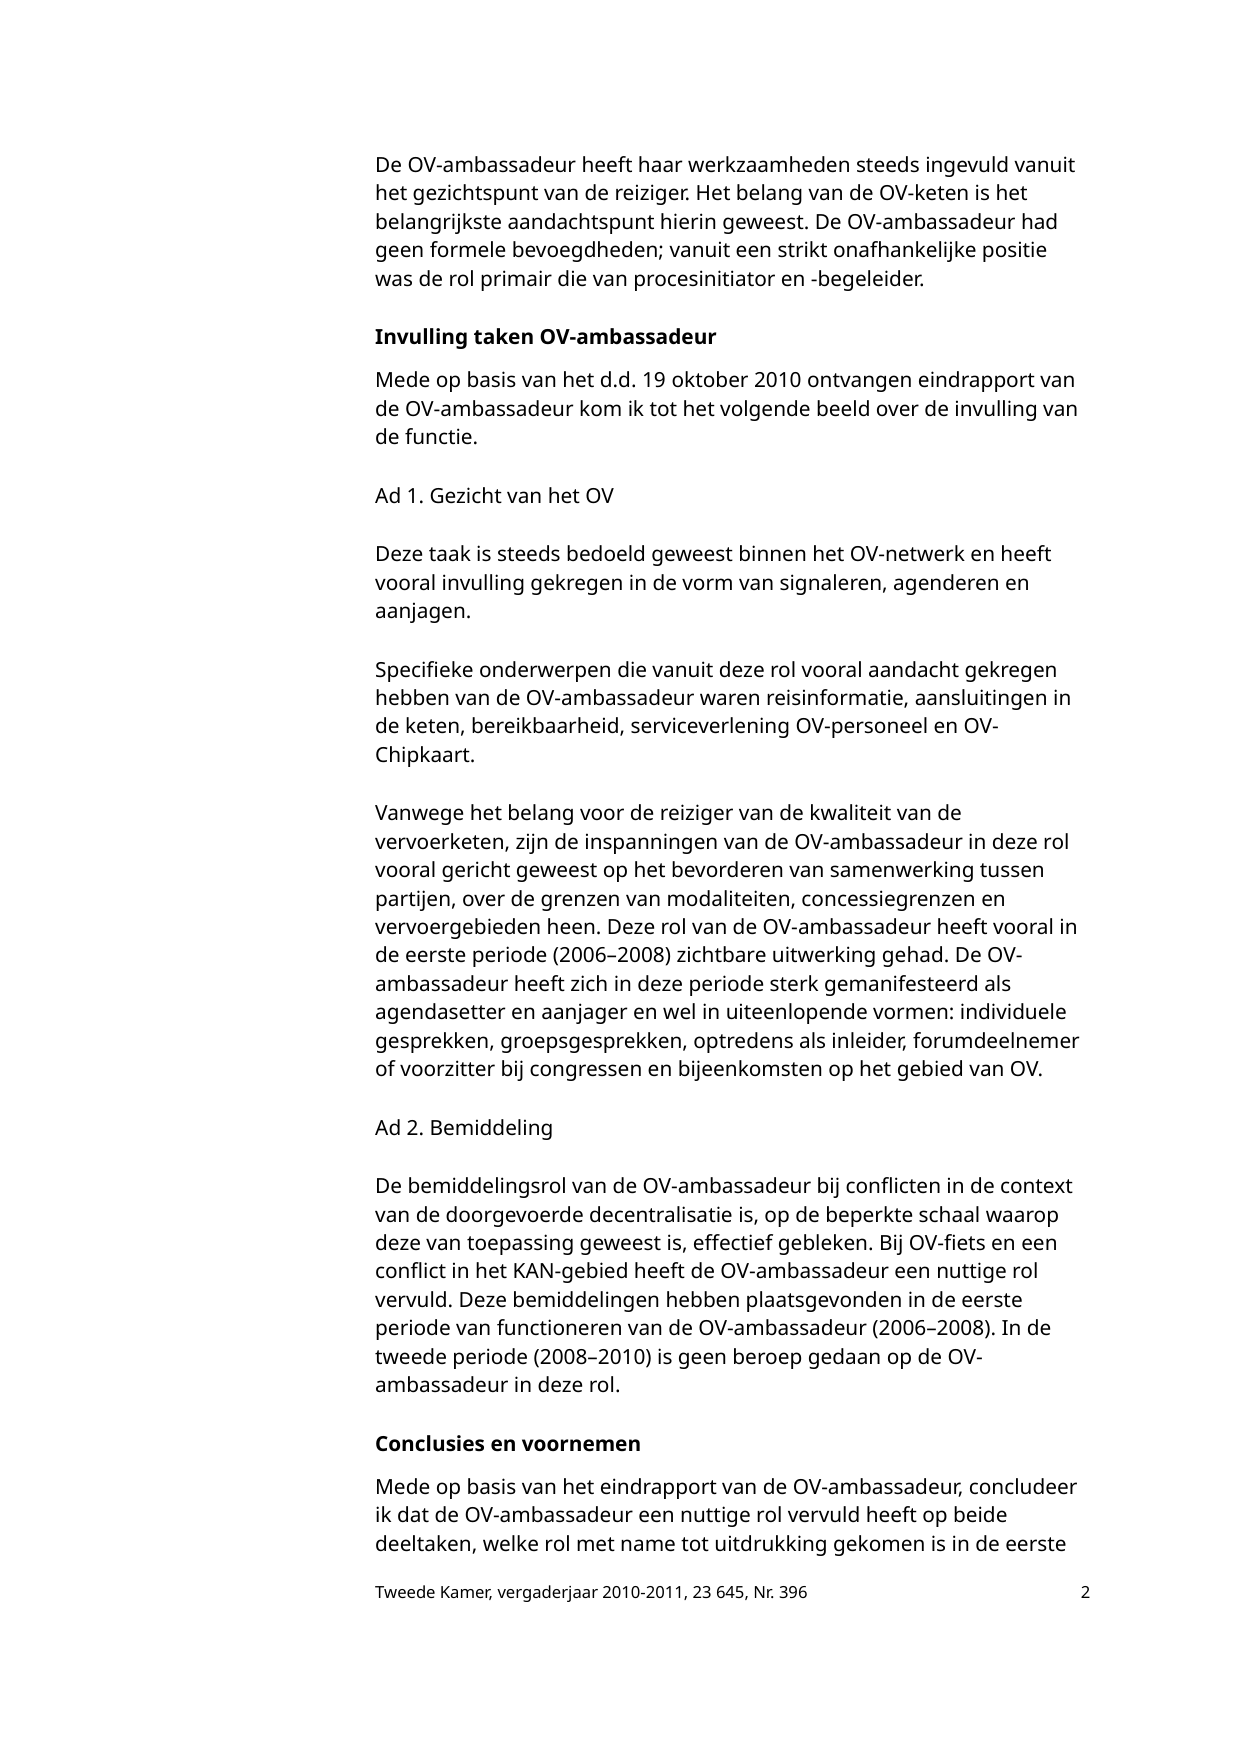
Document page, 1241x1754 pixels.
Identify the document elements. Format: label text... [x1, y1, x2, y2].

text Mede op basis van het d.d. 19 oktober 2010 ontvangen eindrapport van de OV-ambassadeur kom ik tot het volgende beeld over de invulling van de functie. [375, 366, 1090, 451]
text Specifieke onderwerpen die vanuit deze rol vooral aandacht gekregen hebben van de OV-ambassadeur waren reisinformatie, aansluitingen in de keten, bereikbaarheid, serviceverlening OV-personeel en OV-Chipkaart. [375, 655, 1090, 768]
text Deze taak is steeds bedoeld geweest binnen het OV-netwerk en heeft vooral invulling gekregen in de vorm van signaleren, agenderen en aanjagen. [375, 539, 1090, 625]
text De bemiddelingsrol van de OV-ambassadeur bij conflicten in de context van de doorgevoerde decentralisatie is, op de beperkte schaal waarop deze van toepassing geweest is, effectief gebleken. Bij OV-fiets en een conflict in het KAN-gebied heeft de OV-ambassadeur een nuttige rol vervuld. Deze bemiddelingen hebben plaatsgevonden in de eerste periode van functioneren van de OV-ambassadeur (2006–2008). In de tweede periode (2008–2010) is geen beroep gedaan op de OV-ambassadeur in deze rol. [375, 1171, 1090, 1399]
text De OV-ambassadeur heeft haar werkzaamheden steeds ingevuld vanuit het gezichtspunt van de reiziger. Het belang van de OV-keten is het belangrijkste aandachtspunt hierin geweest. De OV-ambassadeur had geen formele bevoegdheden; vanuit een strikt onafhankelijke positie was de rol primair die van procesinitiator en -begeleider. [375, 150, 1090, 292]
text Mede op basis van het eindrapport van de OV-ambassadeur, concludeer ik dat de OV-ambassadeur een nuttige rol vervuld heeft op beide deeltaken, welke rol met name tot uitdrukking gekomen is in de eerste [375, 1472, 1090, 1557]
text Conclusies en voornemen [375, 1429, 1090, 1457]
text Invulling taken OV-ambassadeur [375, 322, 1090, 351]
text Ad 2. Bemiddeling [375, 1113, 1090, 1141]
text Vanwege het belang voor de reiziger van de kwaliteit van de vervoerketen, zijn de inspanningen van de OV-ambassadeur in deze rol vooral gericht geweest op het bevorderen van samenwerking tussen partijen, over de grenzen van modaliteiten, concessiegrenzen en vervoergebieden heen. Deze rol van de OV-ambassadeur heeft vooral in de eerste periode (2006–2008) zichtbare uitwerking gehad. De OV-ambassadeur heeft zich in deze periode sterk gemanifesteerd als agendasetter en aanjager en wel in uiteenlopende vormen: individuele gesprekken, groepsgesprekken, optredens als inleider, forumdeelnemer of voorzitter bij congressen en bijeenkomsten op het gebied van OV. [375, 798, 1090, 1083]
text Ad 1. Gezicht van het OV [375, 481, 1090, 509]
